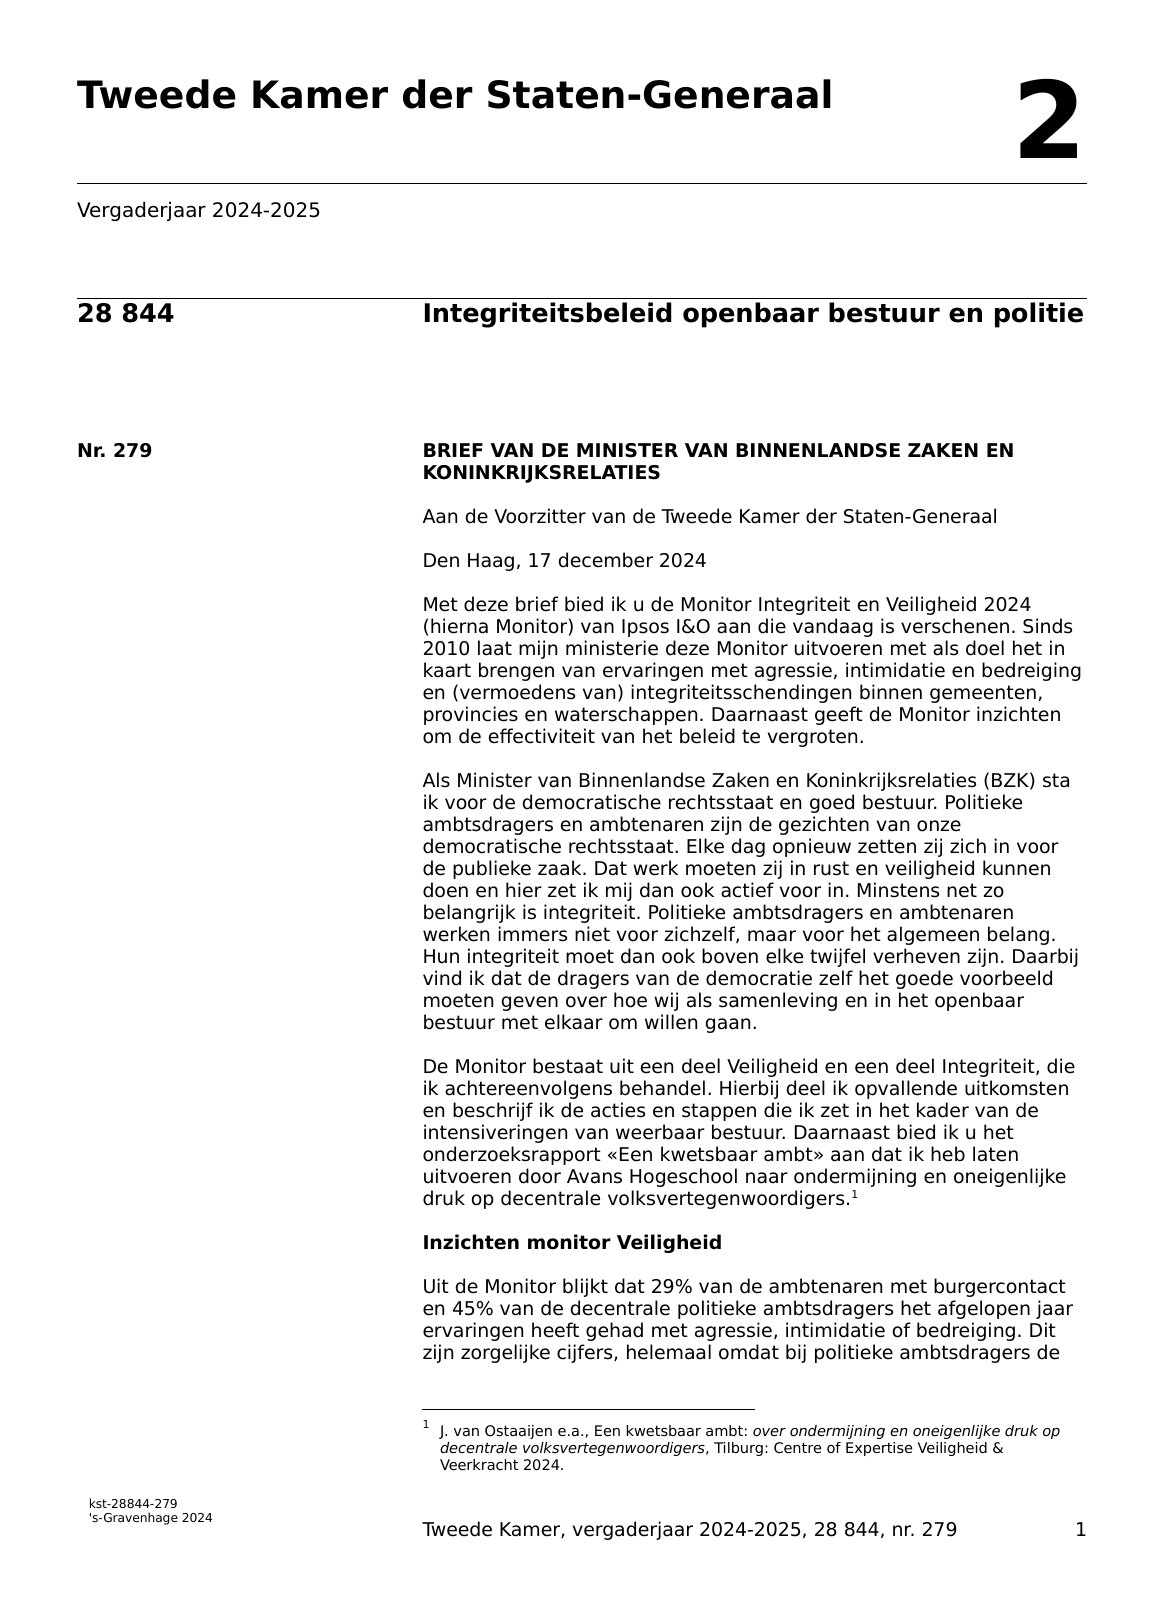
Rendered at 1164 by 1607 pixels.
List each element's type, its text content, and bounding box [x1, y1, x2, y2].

table_header 2 [886, 59, 1087, 183]
subtitle Nr. 279 BRIEF VAN DE MINISTER VAN BINNENLANDSE ZAKEN EN KONINKRIJKSRELATIES [77, 440, 1087, 484]
table_cell Vergaderjaar 2024-2025 [77, 184, 1087, 298]
text Uit de Monitor blijkt dat 29% van de ambtenaren met burgercontact en 45% van de decentrale politieke ambtsdragers het afgelopen jaar ervaringen heeft gehad met agressie, intimidatie of bedreiging. Dit zijn zorgelijke cijfers, helemaal omdat bij politieke ambtsdragers de [422, 1276, 1087, 1364]
text 's-Gravenhage 2024 [88, 1511, 323, 1525]
text kst-28844-279 [88, 1497, 323, 1511]
text De Monitor bestaat uit een deel Veiligheid en een deel Integriteit, die ik achtereenvolgens behandel. Hierbij deel ik opvallende uitkomsten en beschrijf ik de acties en stappen die ik zet in het kader van de intensiveringen van weerbaar bestuur. Daarnaast bied ik u het onderzoeksrapport «Een kwetsbaar ambt» aan dat ik heb laten uitvoeren door Avans Hogeschool naar ondermijning en oneigenlijke druk op decentrale volksvertegenwoordigers. [422, 1056, 1087, 1210]
text Aan de Voorzitter van de Tweede Kamer der Staten-Generaal [422, 506, 1087, 528]
subtitle 28 844 Integriteitsbeleid openbaar bestuur en politie [77, 299, 1087, 329]
text J. van Ostaaijen e.a., Een kwetsbaar ambt: over ondermijning en oneigenlijke druk op decentrale volksvertegenwoordigers, Tilburg: Centre of Expertise Veiligheid & Veerkracht 2024. [422, 1418, 1087, 1474]
subtitle Inzichten monitor Veiligheid [422, 1232, 1087, 1254]
text Als Minister van Binnenlandse Zaken en Koninkrijksrelaties (BZK) sta ik voor de democratische rechtsstaat en goed bestuur. Politieke ambtsdragers en ambtenaren zijn de gezichten van onze democratische rechtsstaat. Elke dag opnieuw zetten zij zich in voor de publieke zaak. Dat werk moeten zij in rust en veiligheid kunnen doen en hier zet ik mij dan ook actief voor in. Minstens net zo belangrijk is integriteit. Politieke ambtsdragers en ambtenaren werken immers niet voor zichzelf, maar voor het algemeen belang. Hun integriteit moet dan ook boven elke twijfel verheven zijn. Daarbij vind ik dat de dragers van de democratie zelf het goede voorbeeld moeten geven over hoe wij als samenleving en in het openbaar bestuur met elkaar om willen gaan. [422, 770, 1087, 1034]
text Met deze brief bied ik u de Monitor Integriteit en Veiligheid 2024 (hierna Monitor) van Ipsos I&O aan die vandaag is verschenen. Sinds 2010 laat mijn ministerie deze Monitor uitvoeren met als doel het in kaart brengen van ervaringen met agressie, intimidatie en bedreiging en (vermoedens van) integriteitsschendingen binnen gemeenten, provincies en waterschappen. Daarnaast geeft de Monitor inzichten om de effectiviteit van het beleid te vergroten. [422, 594, 1087, 748]
text Den Haag, 17 december 2024 [422, 550, 1087, 572]
table_header Tweede Kamer der Staten-Generaal [77, 59, 886, 183]
